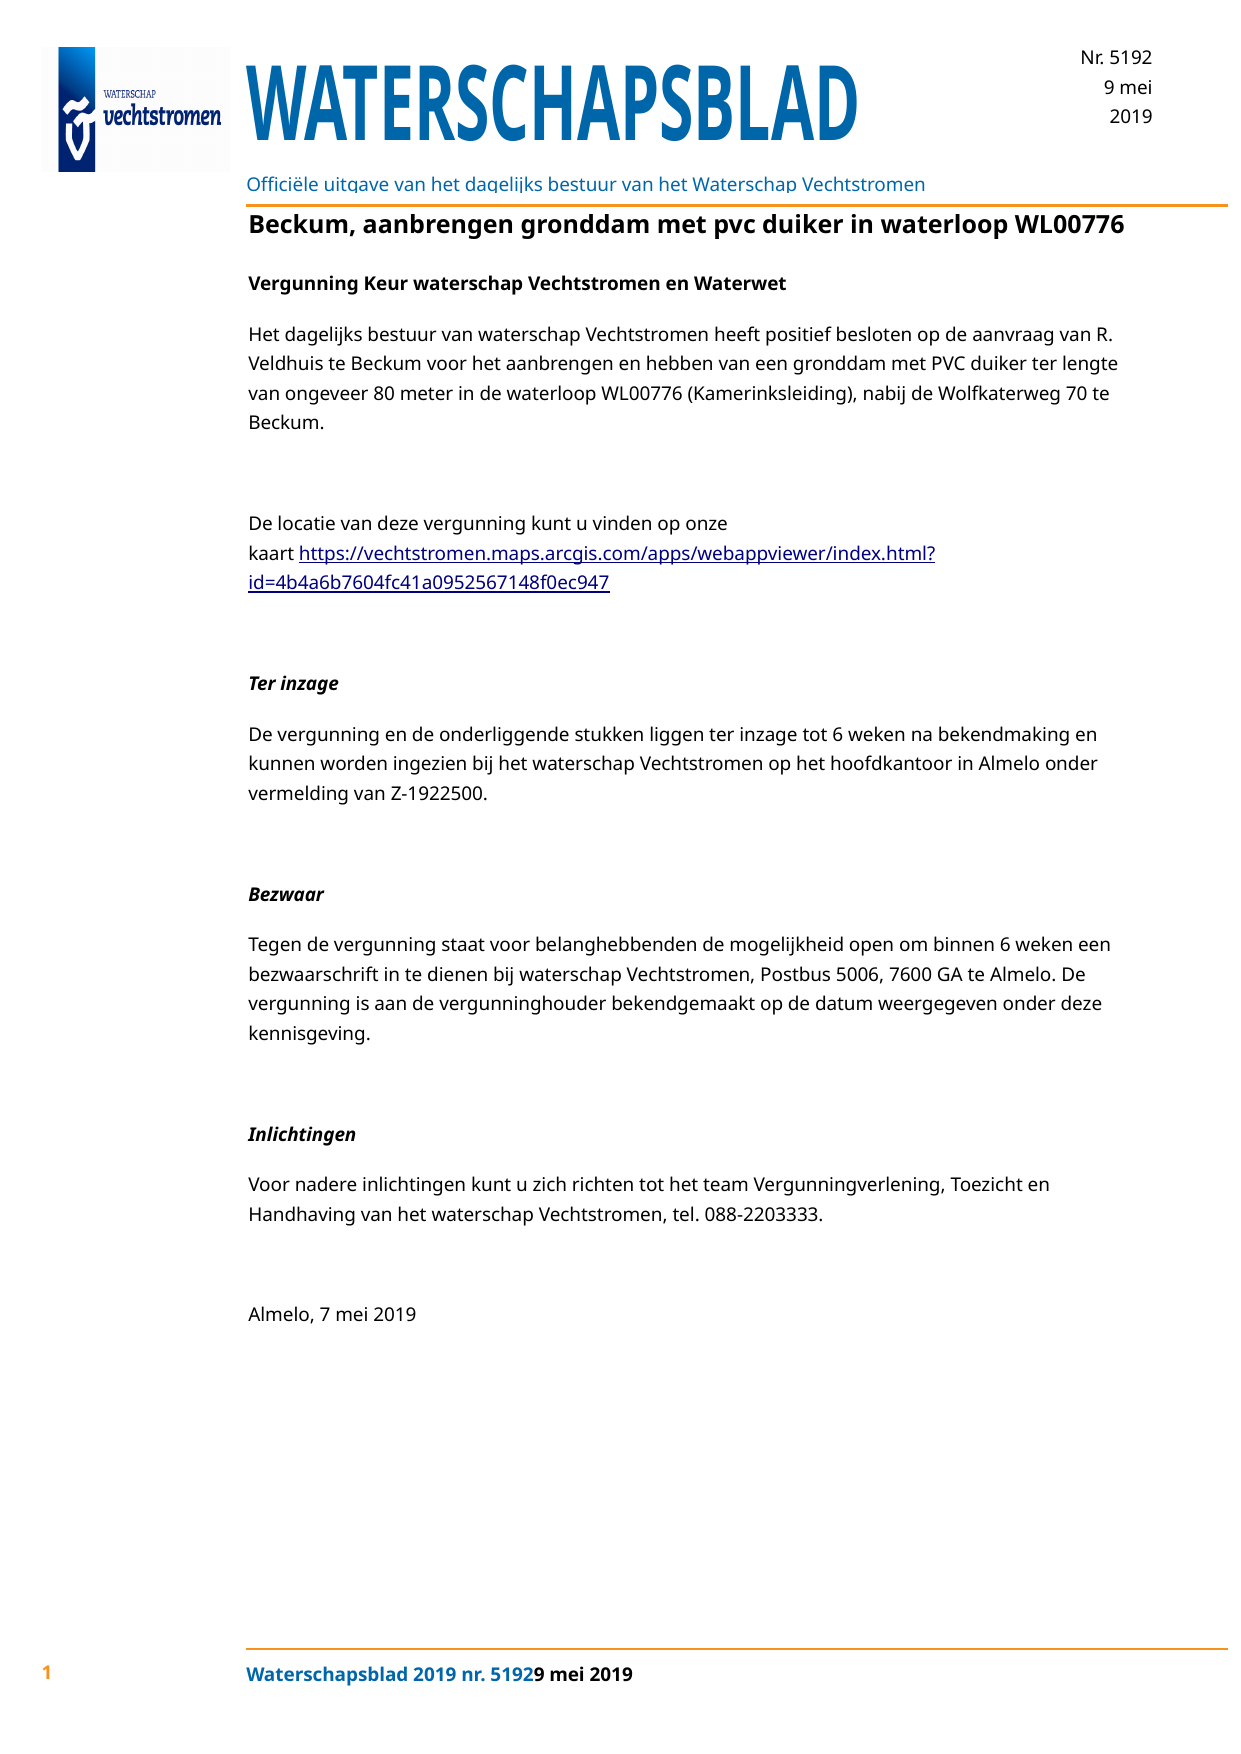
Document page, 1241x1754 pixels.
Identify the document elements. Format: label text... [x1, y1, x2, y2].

text Beckum, aanbrengen gronddam met pvc duiker in waterloop WL00776 [248, 207, 1152, 241]
text De locatie van deze vergunning kunt u vinden op onze kaart https://vechtstromen.maps.arcgis.com/apps/webappviewer/index.html?id=4b4a6b7604fc41a0952567148f0ec947 [248, 510, 1152, 595]
text Inlichtingen [248, 1121, 1152, 1146]
picture [41, 47, 231, 172]
text Voor nadere inlichtingen kunt u zich richten tot het team Vergunningverlening, Toezicht en Handhaving van het waterschap Vechtstromen, tel. 088-2203333. [248, 1171, 1152, 1226]
text Het dagelijks bestuur van waterschap Vechtstromen heeft positief besloten op de aanvraag van R. Veldhuis te Beckum voor het aanbrengen en hebben van een gronddam met PVC duiker ter lengte van ongeveer 80 meter in de waterloop WL00776 (Kamerinksleiding), nabij de Wolfkaterweg 70 te Beckum. [248, 321, 1152, 435]
text Vergunning Keur waterschap Vechtstromen en Waterwet [248, 270, 1152, 296]
text Tegen de vergunning staat voor belanghebbenden de mogelijkheid open om binnen 6 weken een bezwaarschrift in te dienen bij waterschap Vechtstromen, Postbus 5006, 7600 GA te Almelo. De vergunning is aan de vergunninghouder bekendgemaakt op de datum weergegeven onder deze kennisgeving. [248, 931, 1152, 1046]
text Bezwaar [248, 881, 1152, 906]
text Ter inzage [248, 670, 1152, 696]
text Almelo, 7 mei 2019 [248, 1302, 1152, 1327]
text De vergunning en de onderliggende stukken liggen ter inzage tot 6 weken na bekendmaking en kunnen worden ingezien bij het waterschap Vechtstromen op het hoofdkantoor in Almelo onder vermelding van Z-1922500. [248, 721, 1152, 806]
